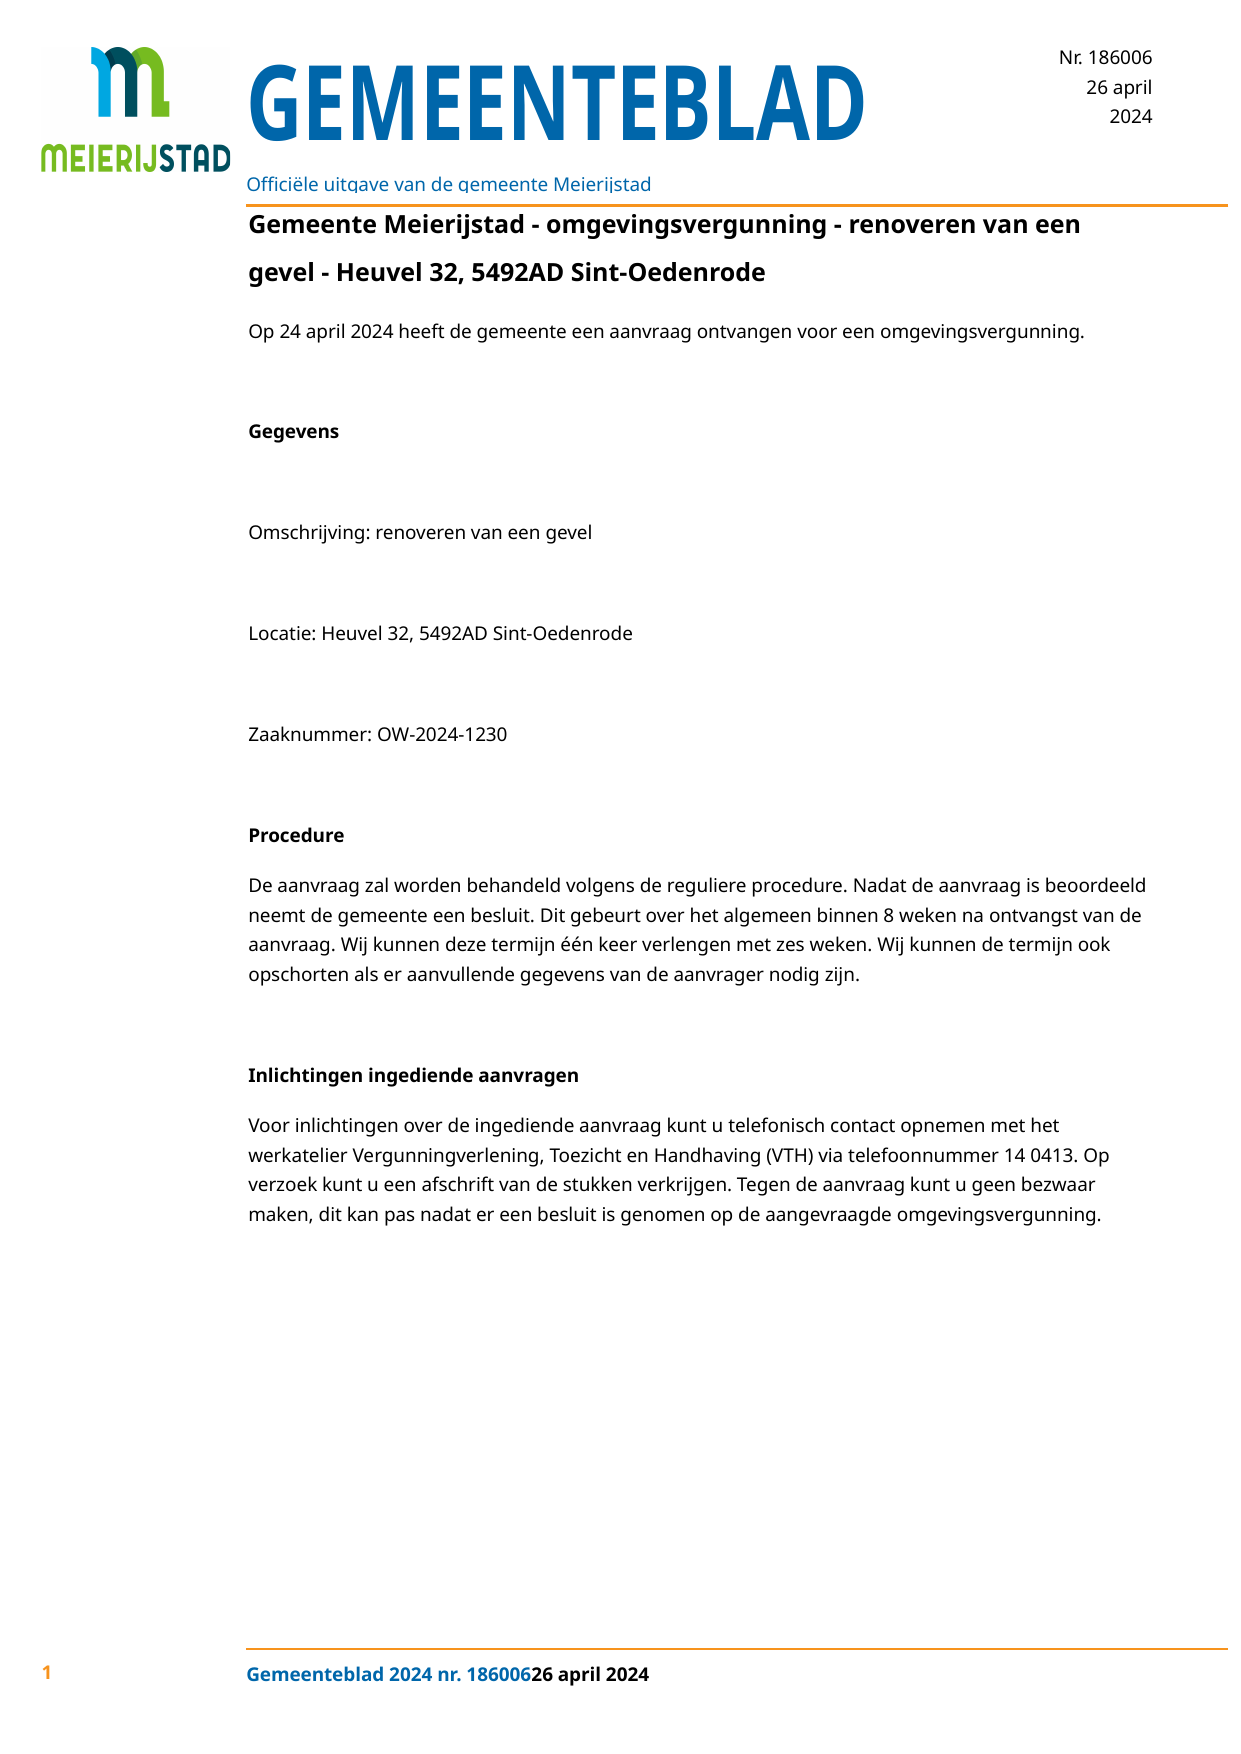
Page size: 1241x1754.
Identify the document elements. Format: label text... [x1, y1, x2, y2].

text Op 24 april 2024 heeft de gemeente een aanvraag ontvangen voor een omgevingsvergunning. [248, 318, 1152, 344]
text Inlichtingen ingediende aanvragen [248, 1062, 1152, 1088]
text Zaaknummer: OW-2024-1230 [248, 721, 1152, 747]
text Locatie: Heuvel 32, 5492AD Sint-Oedenrode [248, 620, 1152, 646]
picture [41, 47, 231, 172]
text Gemeente Meierijstad - omgevingsvergunning - renoveren van een gevel - Heuvel 32, 5492AD Sint-Oedenrode [248, 207, 1152, 288]
text Procedure [248, 822, 1152, 848]
text De aanvraag zal worden behandeld volgens de reguliere procedure. Nadat de aanvraag is beoordeeld neemt de gemeente een besluit. Dit gebeurt over het algemeen binnen 8 weken na ontvangst van de aanvraag. Wij kunnen deze termijn één keer verlengen met zes weken. Wij kunnen de termijn ook opschorten als er aanvullende gegevens van de aanvrager nodig zijn. [248, 872, 1152, 987]
text Voor inlichtingen over de ingediende aanvraag kunt u telefonisch contact opnemen met het werkatelier Vergunningverlening, Toezicht en Handhaving (VTH) via telefoonnummer 14 0413. Op verzoek kunt u een afschrift van de stukken verkrijgen. Tegen de aanvraag kunt u geen bezwaar maken, dit kan pas nadat er een besluit is genomen op de aangevraagde omgevingsvergunning. [248, 1112, 1152, 1227]
text Omschrijving: renoveren van een gevel [248, 519, 1152, 545]
text Gegevens [248, 419, 1152, 444]
